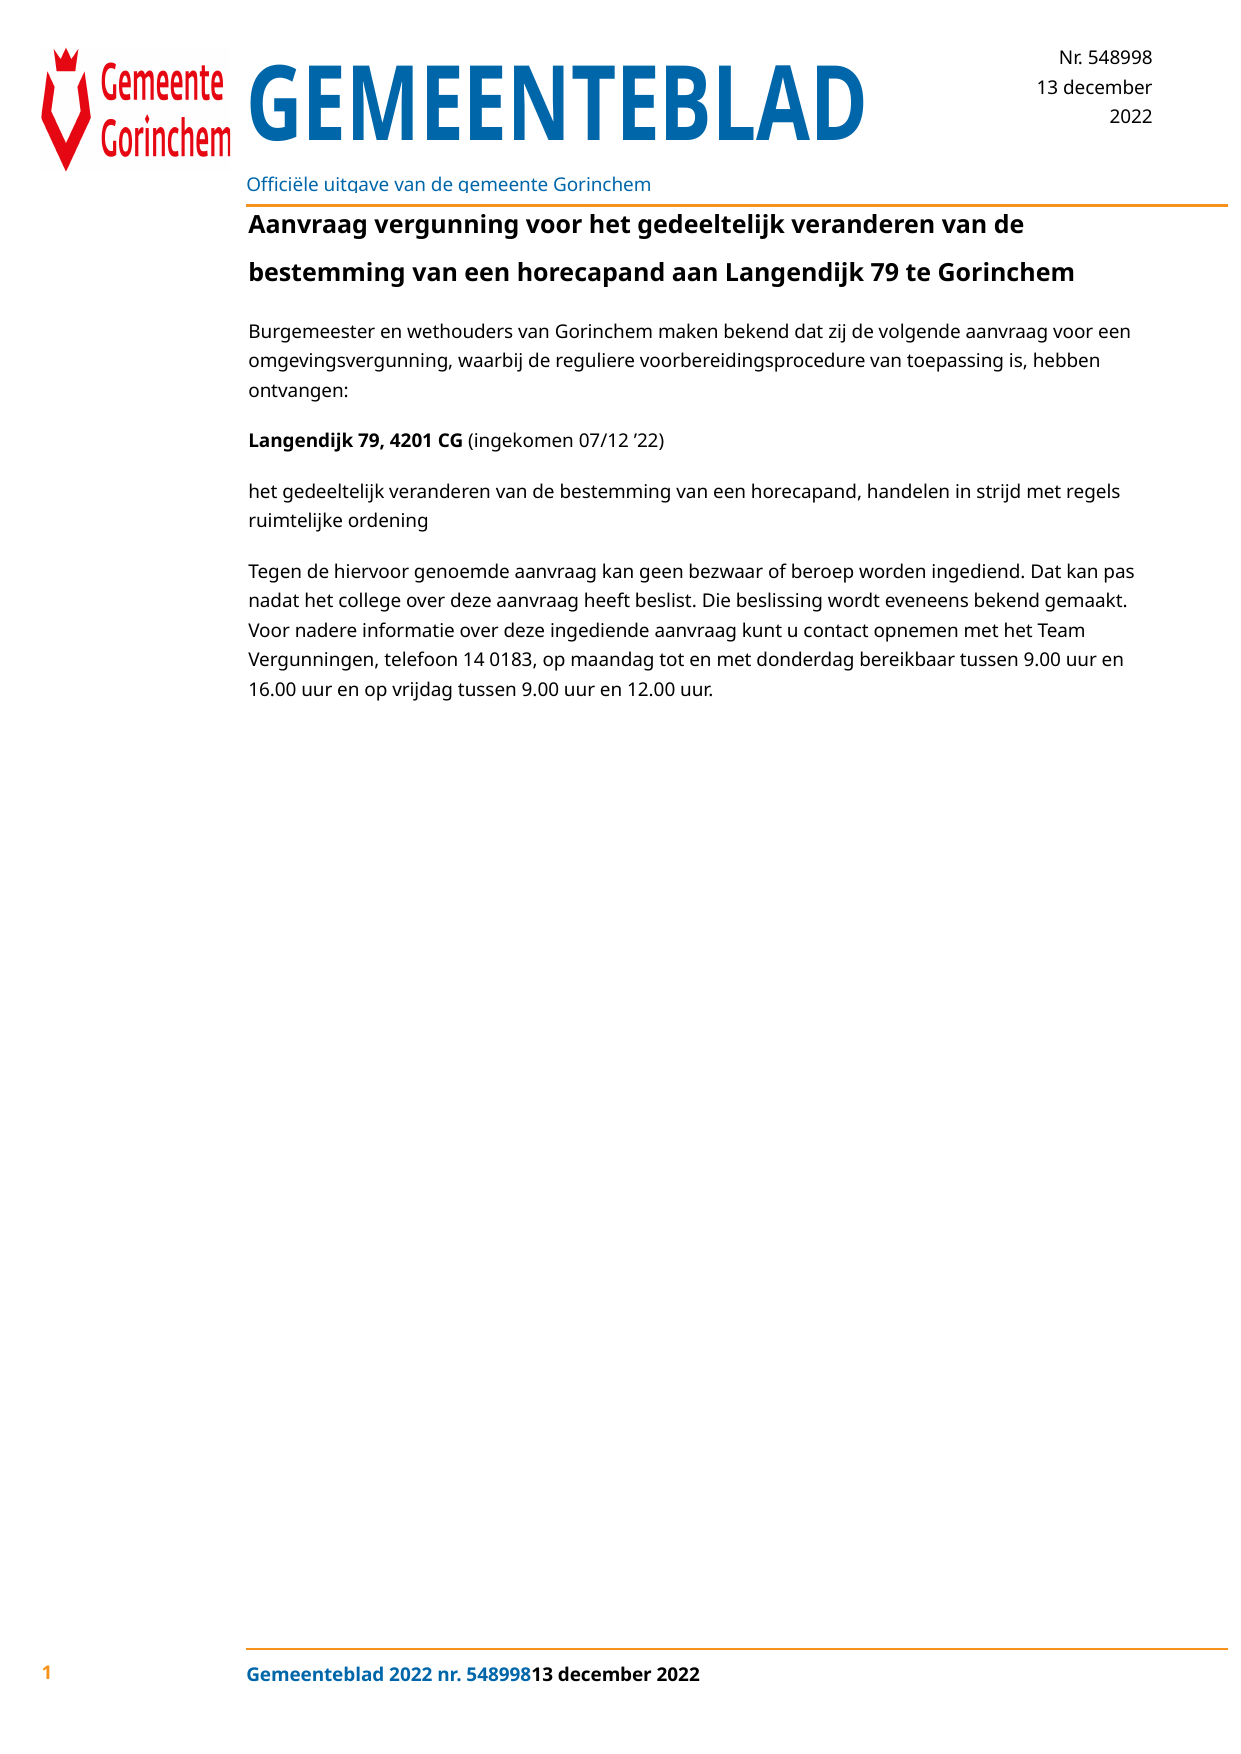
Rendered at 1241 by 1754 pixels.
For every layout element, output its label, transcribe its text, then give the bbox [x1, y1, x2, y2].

text Aanvraag vergunning voor het gedeeltelijk veranderen van de bestemming van een horecapand aan Langendijk 79 te Gorinchem [248, 207, 1152, 288]
text het gedeeltelijk veranderen van de bestemming van een horecapand, handelen in strijd met regels ruimtelijke ordening [248, 478, 1152, 533]
text Burgemeester en wethouders van Gorinchem maken bekend dat zij de volgende aanvraag voor een omgevingsvergunning, waarbij de reguliere voorbereidingsprocedure van toepassing is, hebben ontvangen: [248, 318, 1152, 403]
picture [41, 47, 231, 172]
text Langendijk 79, 4201 CG (ingekomen 07/12 ’22) [248, 427, 1152, 453]
text Tegen de hiervoor genoemde aanvraag kan geen bezwaar of beroep worden ingediend. Dat kan pas nadat het college over deze aanvraag heeft beslist. Die beslissing wordt eveneens bekend gemaakt. Voor nadere informatie over deze ingediende aanvraag kunt u contact opnemen met het Team Vergunningen, telefoon 14 0183, op maandag tot en met donderdag bereikbaar tussen 9.00 uur en 16.00 uur en op vrijdag tussen 9.00 uur en 12.00 uur. [248, 558, 1152, 702]
